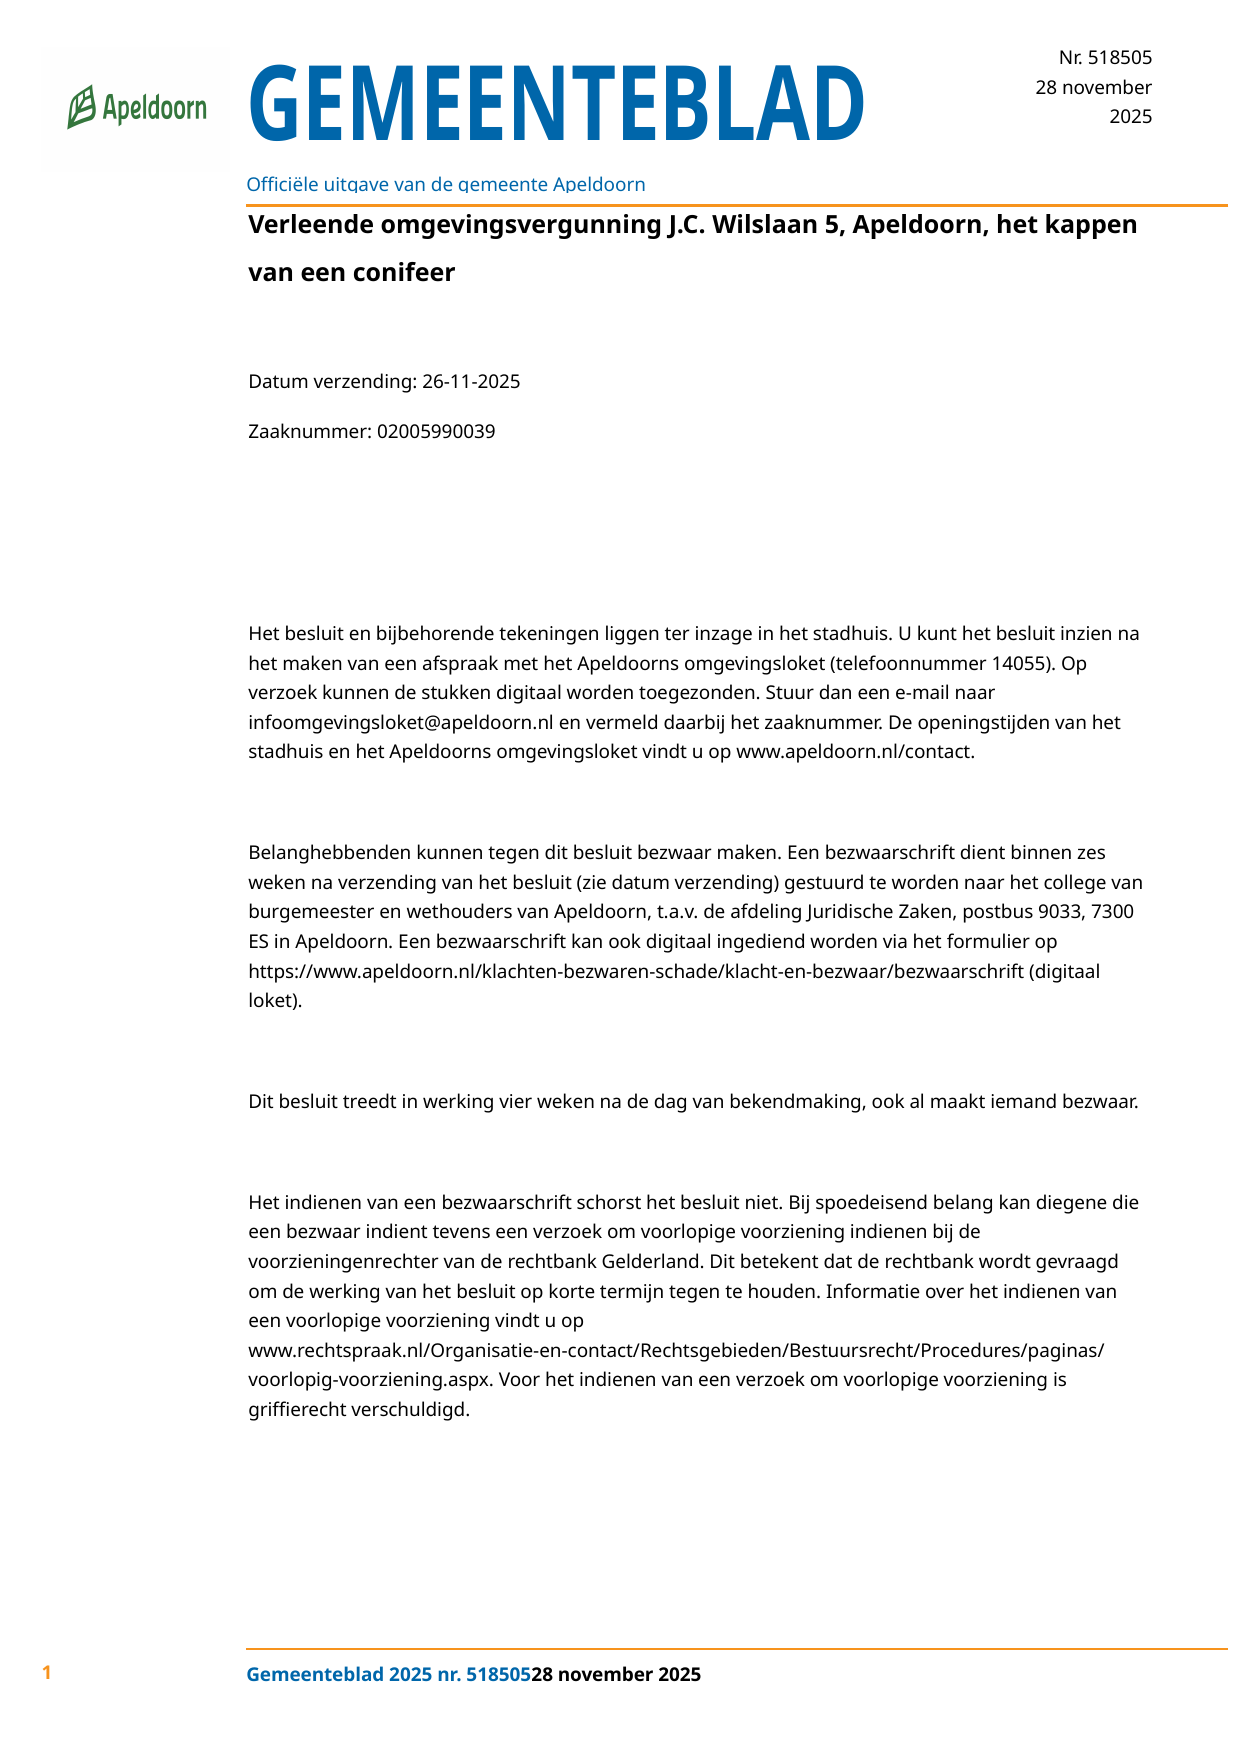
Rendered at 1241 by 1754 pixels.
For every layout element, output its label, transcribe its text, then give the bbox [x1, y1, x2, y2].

text Dit besluit treedt in werking vier weken na de dag van bekendmaking, ook al maakt iemand bezwaar. [248, 1088, 1152, 1114]
text Zaaknummer: 02005990039 [248, 419, 1152, 444]
text Het besluit en bijbehorende tekeningen liggen ter inzage in het stadhuis. U kunt het besluit inzien na het maken van een afspraak met het Apeldoorns omgevingsloket (telefoonnummer 14055). Op verzoek kunnen de stukken digitaal worden toegezonden. Stuur dan een e-mail naar infoomgevingsloket@apeldoorn.nl en vermeld daarbij het zaaknummer. De openingstijden van het stadhuis en het Apeldoorns omgevingsloket vindt u op www.apeldoorn.nl/contact. [248, 620, 1152, 764]
picture [41, 47, 231, 172]
text Het indienen van een bezwaarschrift schorst het besluit niet. Bij spoedeisend belang kan diegene die een bezwaar indient tevens een verzoek om voorlopige voorziening indienen bij de voorzieningenrechter van de rechtbank Gelderland. Dit betekent dat de rechtbank wordt gevraagd om de werking van het besluit op korte termijn tegen te houden. Informatie over het indienen van een voorlopige voorziening vindt u op www.rechtspraak.nl/Organisatie-en-contact/Rechtsgebieden/Bestuursrecht/Procedures/paginas/voorlopig-voorziening.aspx. Voor het indienen van een verzoek om voorlopige voorziening is griffierecht verschuldigd. [248, 1189, 1152, 1422]
text Datum verzending: 26-11-2025 [248, 368, 1152, 394]
text Belanghebbenden kunnen tegen dit besluit bezwaar maken. Een bezwaarschrift dient binnen zes weken na verzending van het besluit (zie datum verzending) gestuurd te worden naar het college van burgemeester en wethouders van Apeldoorn, t.a.v. de afdeling Juridische Zaken, postbus 9033, 7300 ES in Apeldoorn. Een bezwaarschrift kan ook digitaal ingediend worden via het formulier op https://www.apeldoorn.nl/klachten-bezwaren-schade/klacht-en-bezwaar/bezwaarschrift (digitaal loket). [248, 839, 1152, 1013]
text Verleende omgevingsvergunning J.C. Wilslaan 5, Apeldoorn, het kappen van een conifeer [248, 207, 1152, 288]
